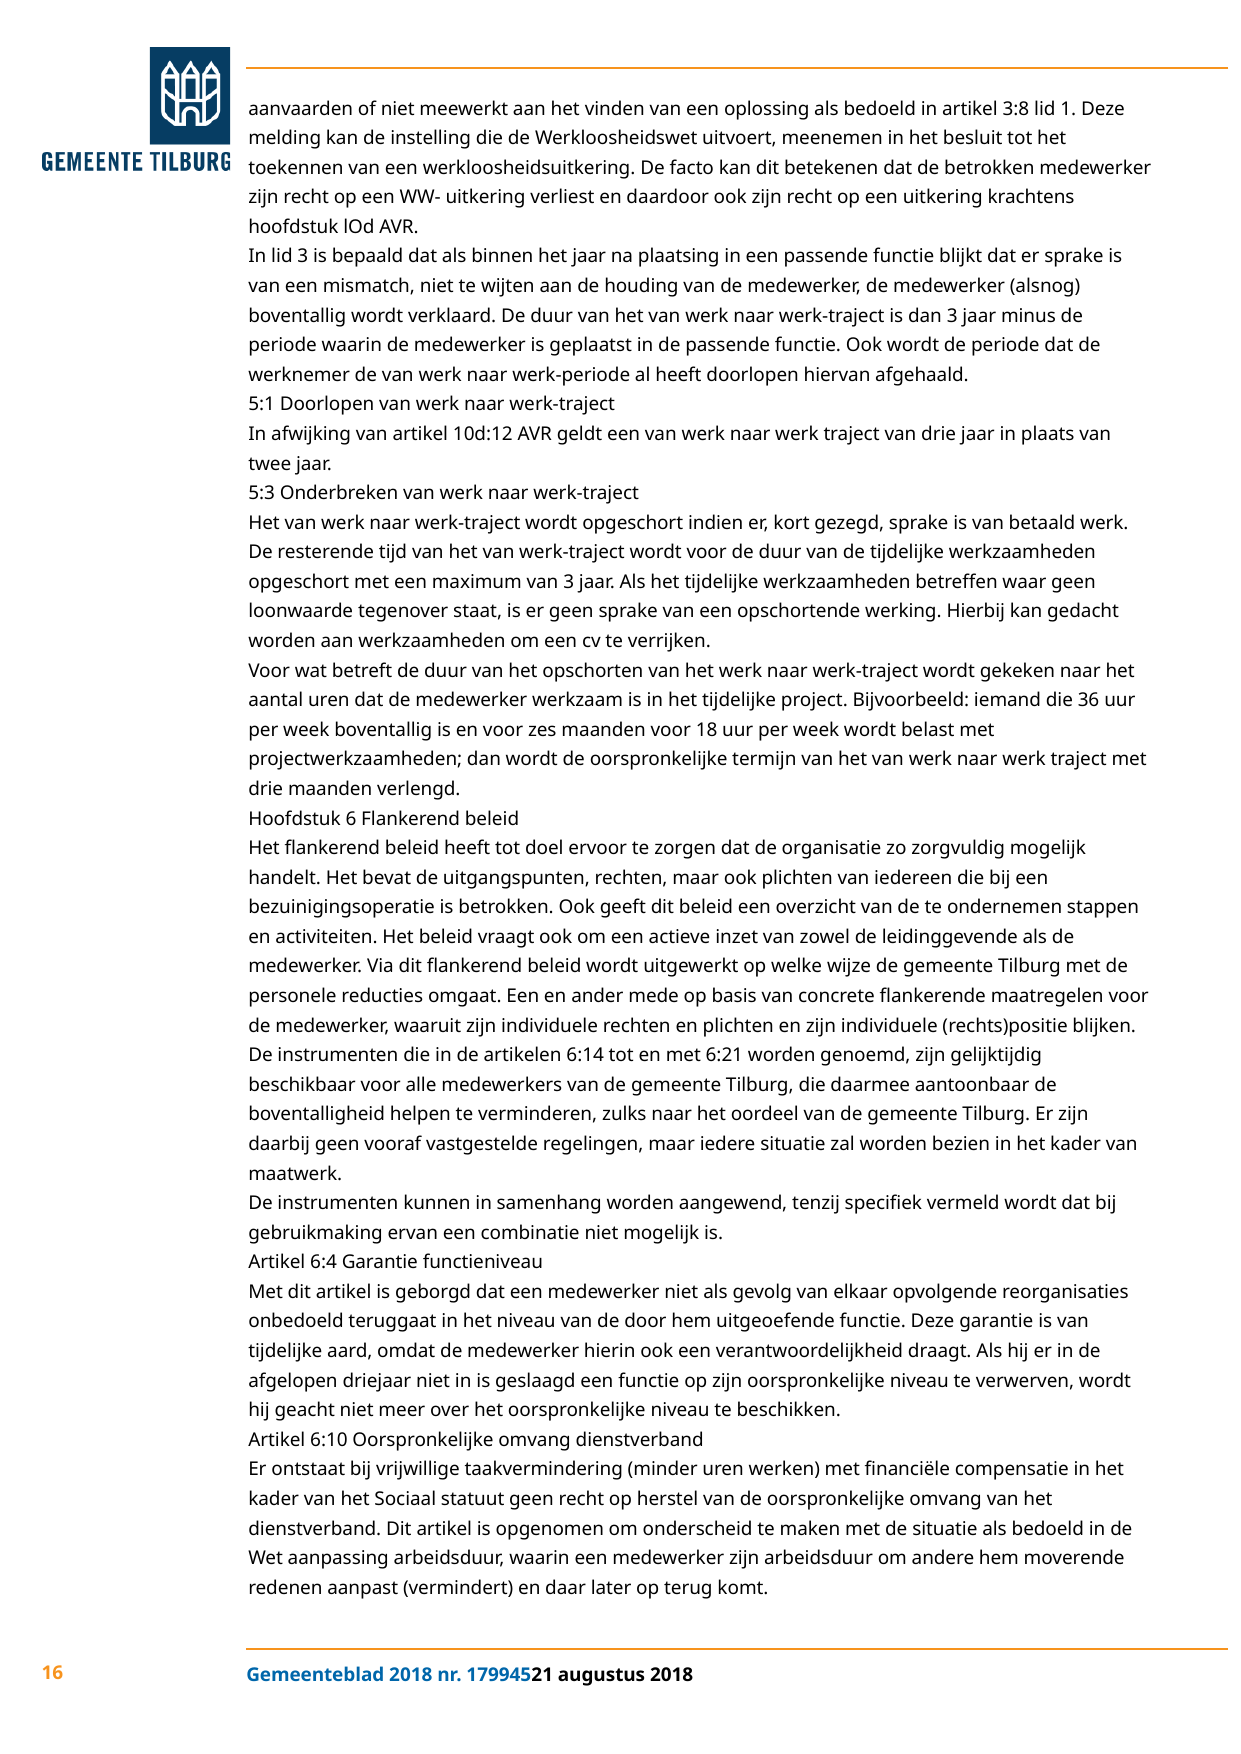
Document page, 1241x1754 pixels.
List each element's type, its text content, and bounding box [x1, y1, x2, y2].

text In afwijking van artikel 10d:12 AVR geldt een van werk naar werk traject van drie jaar in plaats van twee jaar. [248, 420, 1152, 476]
text Artikel 6:10 Oorspronkelijke omvang dienstverband [248, 1426, 1152, 1452]
text Hoofdstuk 6 Flankerend beleid [248, 805, 1152, 831]
text Voor wat betreft de duur van het opschorten van het werk naar werk-traject wordt gekeken naar het aantal uren dat de medewerker werkzaam is in het tijdelijke project. Bijvoorbeeld: iemand die 36 uur per week boventallig is en voor zes maanden voor 18 uur per week wordt belast met projectwerkzaamheden; dan wordt de oorspronkelijke termijn van het van werk naar werk traject met drie maanden verlengd. [248, 657, 1152, 801]
picture [41, 47, 231, 172]
text Artikel 6:4 Garantie functieniveau [248, 1248, 1152, 1274]
text Het van werk naar werk-traject wordt opgeschort indien er, kort gezegd, sprake is van betaald werk. De resterende tijd van het van werk-traject wordt voor de duur van de tijdelijke werkzaamheden opgeschort met een maximum van 3 jaar. Als het tijdelijke werkzaamheden betreffen waar geen loonwaarde tegenover staat, is er geen sprake van een opschortende werking. Hierbij kan gedacht worden aan werkzaamheden om een cv te verrijken. [248, 509, 1152, 653]
text 5:3 Onderbreken van werk naar werk-traject [248, 479, 1152, 505]
text Met dit artikel is geborgd dat een medewerker niet als gevolg van elkaar opvolgende reorganisaties onbedoeld teruggaat in het niveau van de door hem uitgeoefende functie. Deze garantie is van tijdelijke aard, omdat de medewerker hierin ook een verantwoordelijkheid draagt. Als hij er in de afgelopen driejaar niet in is geslaagd een functie op zijn oorspronkelijke niveau te verwerven, wordt hij geacht niet meer over het oorspronkelijke niveau te beschikken. [248, 1278, 1152, 1422]
text In lid 3 is bepaald dat als binnen het jaar na plaatsing in een passende functie blijkt dat er sprake is van een mismatch, niet te wijten aan de houding van de medewerker, de medewerker (alsnog) boventallig wordt verklaard. De duur van het van werk naar werk-traject is dan 3 jaar minus de periode waarin de medewerker is geplaatst in de passende functie. Ook wordt de periode dat de werknemer de van werk naar werk-periode al heeft doorlopen hiervan afgehaald. [248, 243, 1152, 387]
text aanvaarden of niet meewerkt aan het vinden van een oplossing als bedoeld in artikel 3:8 lid 1. Deze melding kan de instelling die de Werkloosheidswet uitvoert, meenemen in het besluit tot het toekennen van een werkloosheidsuitkering. De facto kan dit betekenen dat de betrokken medewerker zijn recht op een WW- uitkering verliest en daardoor ook zijn recht op een uitkering krachtens hoofdstuk lOd AVR. [248, 95, 1152, 239]
text Er ontstaat bij vrijwillige taakvermindering (minder uren werken) met financiële compensatie in het kader van het Sociaal statuut geen recht op herstel van de oorspronkelijke omvang van het dienstverband. Dit artikel is opgenomen om onderscheid te maken met de situatie als bedoeld in de Wet aanpassing arbeidsduur, waarin een medewerker zijn arbeidsduur om andere hem moverende redenen aanpast (vermindert) en daar later op terug komt. [248, 1456, 1152, 1600]
text De instrumenten die in de artikelen 6:14 tot en met 6:21 worden genoemd, zijn gelijktijdig beschikbaar voor alle medewerkers van de gemeente Tilburg, die daarmee aantoonbaar de boventalligheid helpen te verminderen, zulks naar het oordeel van de gemeente Tilburg. Er zijn daarbij geen vooraf vastgestelde regelingen, maar iedere situatie zal worden bezien in het kader van maatwerk. [248, 1041, 1152, 1186]
text Het flankerend beleid heeft tot doel ervoor te zorgen dat de organisatie zo zorgvuldig mogelijk handelt. Het bevat de uitgangspunten, rechten, maar ook plichten van iedereen die bij een bezuinigingsoperatie is betrokken. Ook geeft dit beleid een overzicht van de te ondernemen stappen en activiteiten. Het beleid vraagt ook om een actieve inzet van zowel de leidinggevende als de medewerker. Via dit flankerend beleid wordt uitgewerkt op welke wijze de gemeente Tilburg met de personele reducties omgaat. Een en ander mede op basis van concrete flankerende maatregelen voor de medewerker, waaruit zijn individuele rechten en plichten en zijn individuele (rechts)positie blijken. [248, 834, 1152, 1038]
text De instrumenten kunnen in samenhang worden aangewend, tenzij specifiek vermeld wordt dat bij gebruikmaking ervan een combinatie niet mogelijk is. [248, 1189, 1152, 1245]
text 5:1 Doorlopen van werk naar werk-traject [248, 391, 1152, 416]
